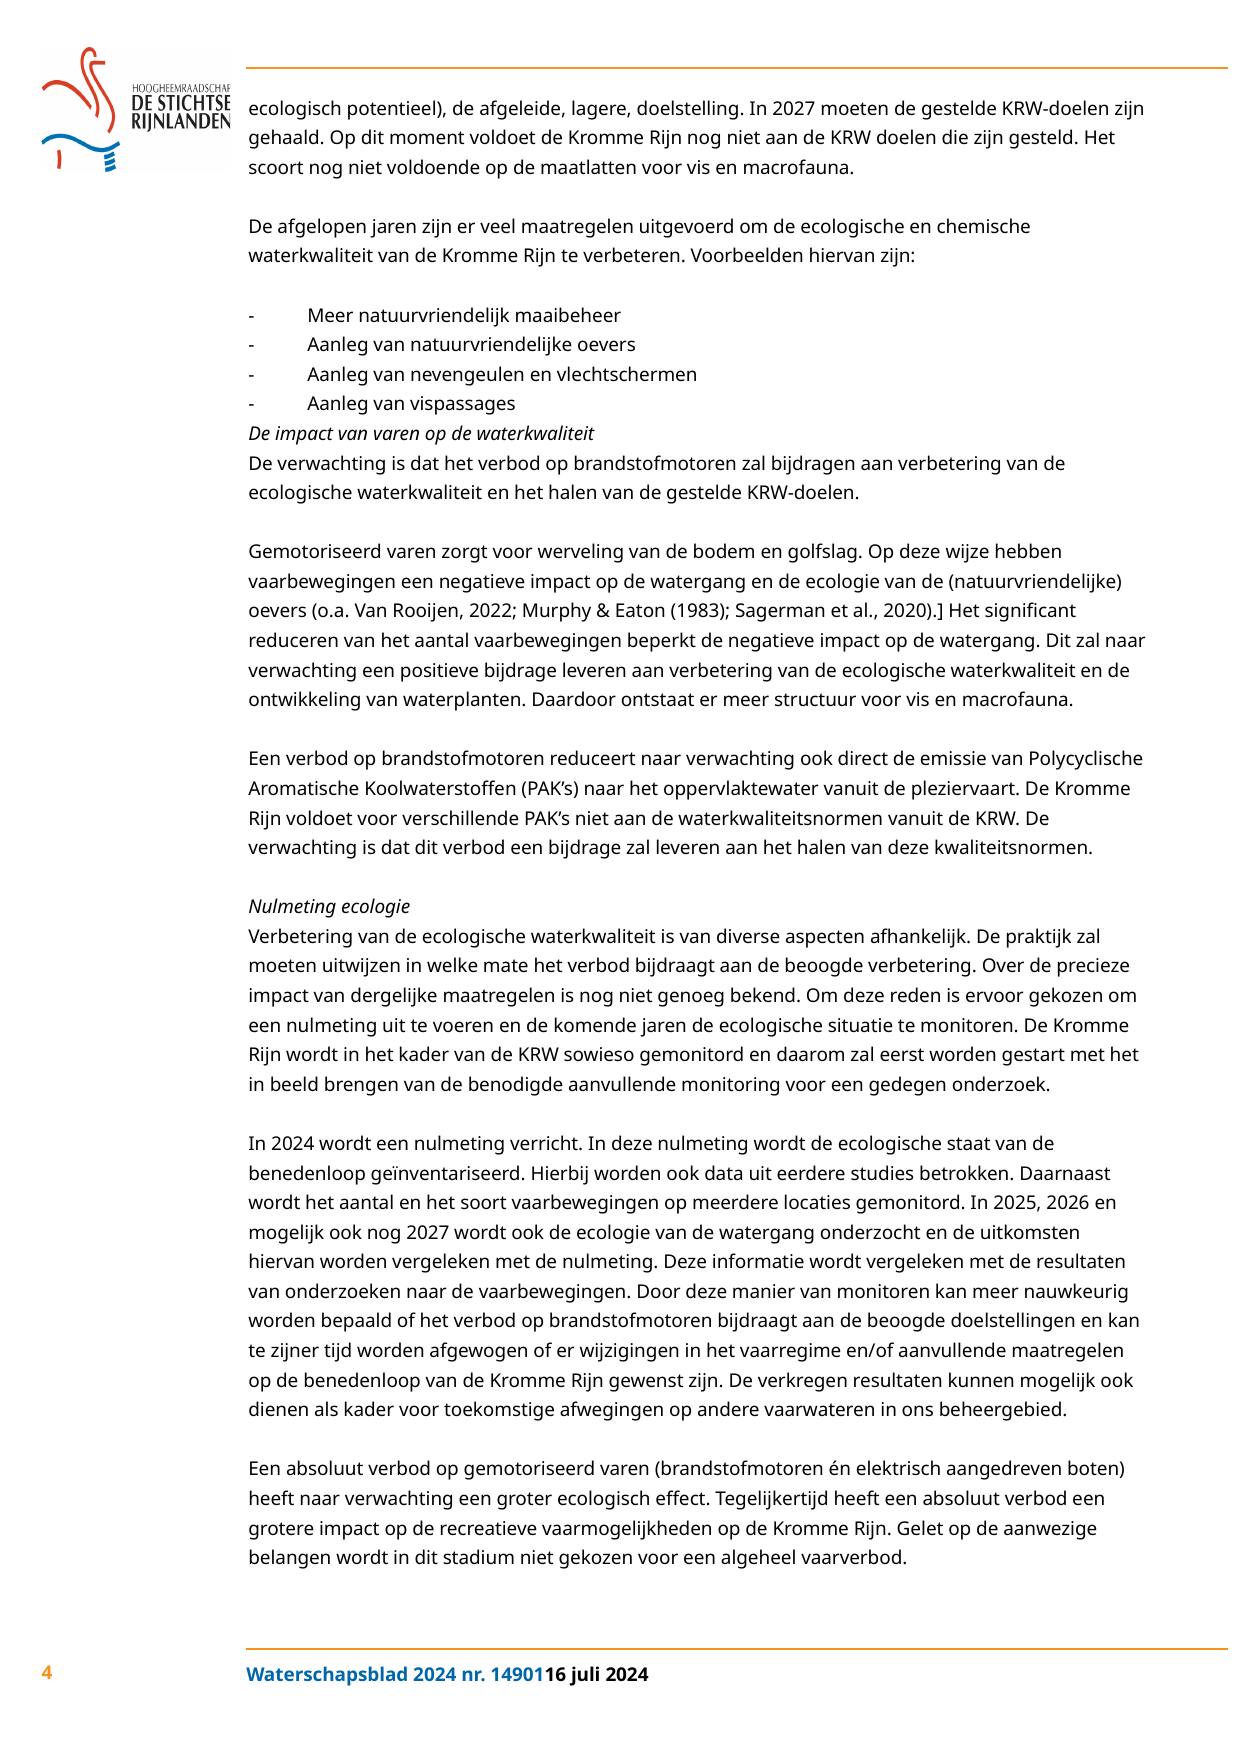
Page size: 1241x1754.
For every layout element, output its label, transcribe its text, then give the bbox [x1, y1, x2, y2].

table_header ecologisch potentieel), de afgeleide, lagere, doelstelling. In 2027 moeten de gestelde KRW-doelen zijn gehaald. Op dit moment voldoet de Kromme Rijn nog niet aan de KRW doelen die zijn gesteld. Het scoort nog niet voldoende op de maatlatten voor vis en macrofauna. De afgelopen jaren zijn er veel maatregelen uitgevoerd om de ecologische en chemische waterkwaliteit van de Kromme Rijn te verbeteren. Voorbeelden hiervan zijn: Meer natuurvriendelijk maaibeheer Aanleg van natuurvriendelijke oevers Aanleg van nevengeulen en vlechtschermen Aanleg van vispassages De impact van varen op de waterkwaliteit De verwachting is dat het verbod op brandstofmotoren zal bijdragen aan verbetering van de ecologische waterkwaliteit en het halen van de gestelde KRW-doelen. Gemotoriseerd varen zorgt voor werveling van de bodem en golfslag. Op deze wijze hebben vaarbewegingen een negatieve impact op de watergang en de ecologie van de (natuurvriendelijke) oevers (o.a. Van Rooijen, 2022; Murphy & Eaton (1983); Sagerman et al., 2020).] Het significant reduceren van het aantal vaarbewegingen beperkt de negatieve impact op de watergang. Dit zal naar verwachting een positieve bijdrage leveren aan verbetering van de ecologische waterkwaliteit en de ontwikkeling van waterplanten. Daardoor ontstaat er meer structuur voor vis en macrofauna. Een verbod op brandstofmotoren reduceert naar verwachting ook direct de emissie van Polycyclische Aromatische Koolwaterstoffen (PAK’s) naar het oppervlaktewater vanuit de pleziervaart. De Kromme Rijn voldoet voor verschillende PAK’s niet aan de waterkwaliteitsnormen vanuit de KRW. De verwachting is dat dit verbod een bijdrage zal leveren aan het halen van deze kwaliteitsnormen. Nulmeting ecologie Verbetering van de ecologische waterkwaliteit is van diverse aspecten afhankelijk. De praktijk zal moeten uitwijzen in welke mate het verbod bijdraagt aan de beoogde verbetering. Over de precieze impact van dergelijke maatregelen is nog niet genoeg bekend. Om deze reden is ervoor gekozen om een nulmeting uit te voeren en de komende jaren de ecologische situatie te monitoren. De Kromme Rijn wordt in het kader van de KRW sowieso gemonitord en daarom zal eerst worden gestart met het in beeld brengen van de benodigde aanvullende monitoring voor een gedegen onderzoek. In 2024 wordt een nulmeting verricht. In deze nulmeting wordt de ecologische staat van de benedenloop geïnventariseerd. Hierbij worden ook data uit eerdere studies betrokken. Daarnaast wordt het aantal en het soort vaarbewegingen op meerdere locaties gemonitord. In 2025, 2026 en mogelijk ook nog 2027 wordt ook de ecologie van de watergang onderzocht en de uitkomsten hiervan worden vergeleken met de nulmeting. Deze informatie wordt vergeleken met de resultaten van onderzoeken naar de vaarbewegingen. Door deze manier van monitoren kan meer nauwkeurig worden bepaald of het verbod op brandstofmotoren bijdraagt aan de beoogde doelstellingen en kan te zijner tijd worden afgewogen of er wijzigingen in het vaarregime en/of aanvullende maatregelen op de benedenloop van de Kromme Rijn gewenst zijn. De verkregen resultaten kunnen mogelijk ook dienen als kader voor toekomstige afwegingen op andere vaarwateren in ons beheergebied. Een absoluut verbod op gemotoriseerd varen (brandstofmotoren én elektrisch aangedreven boten) heeft naar verwachting een groter ecologisch effect. Tegelijkertijd heeft een absoluut verbod een grotere impact op de recreatieve vaarmogelijkheden op de Kromme Rijn. Gelet op de aanwezige belangen wordt in dit stadium niet gekozen voor een algeheel vaarverbod. [248, 95, 1152, 1600]
picture [41, 47, 231, 172]
